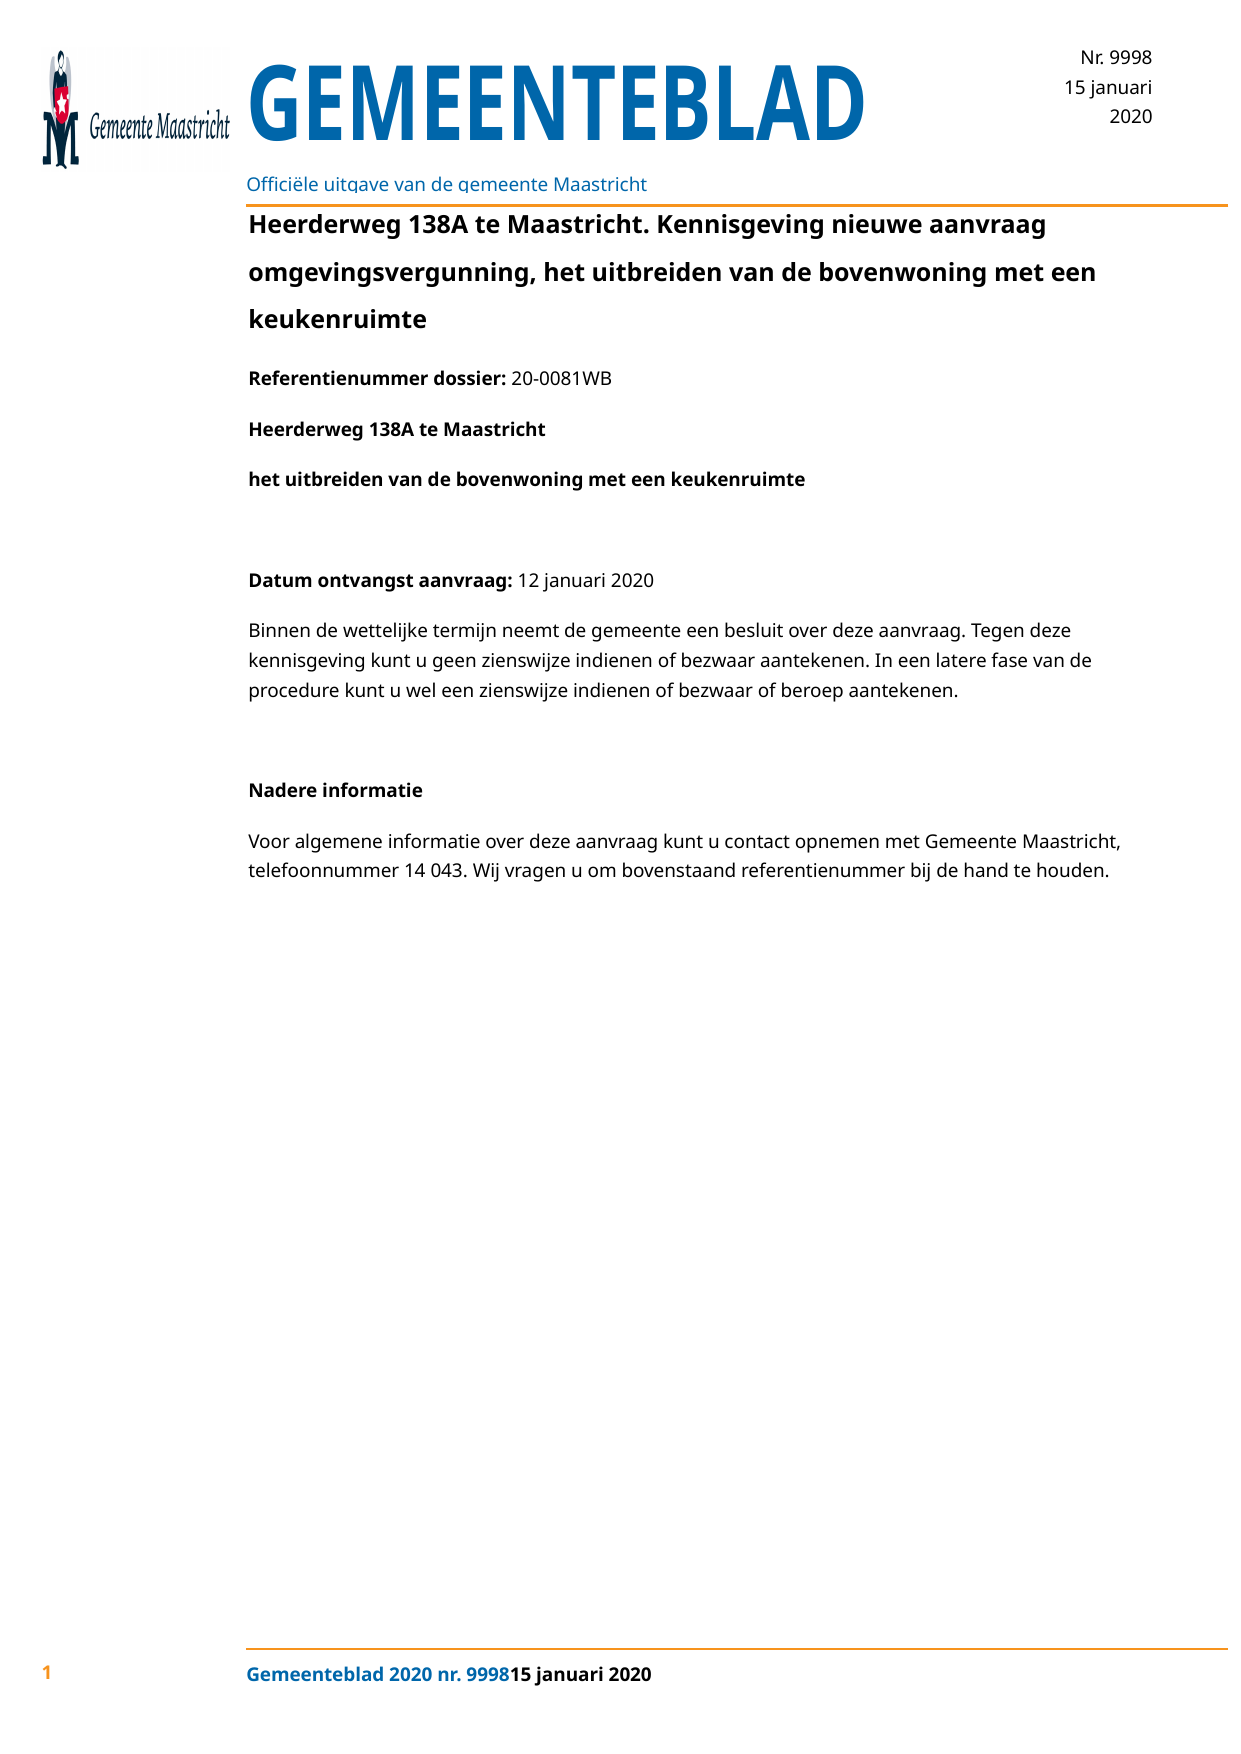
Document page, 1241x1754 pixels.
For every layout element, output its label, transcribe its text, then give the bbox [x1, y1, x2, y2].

text Heerderweg 138A te Maastricht [248, 416, 1152, 442]
text het uitbreiden van de bovenwoning met een keukenruimte [248, 466, 1152, 492]
text Heerderweg 138A te Maastricht. Kennisgeving nieuwe aanvraag omgevingsvergunning, het uitbreiden van de bovenwoning met een keukenruimte [248, 207, 1152, 336]
text Nadere informatie [248, 778, 1152, 803]
text Binnen de wettelijke termijn neemt de gemeente een besluit over deze aanvraag. Tegen deze kennisgeving kunt u geen zienswijze indienen of bezwaar aantekenen. In een latere fase van de procedure kunt u wel een zienswijze indienen of bezwaar of beroep aantekenen. [248, 618, 1152, 702]
text Voor algemene informatie over deze aanvraag kunt u contact opnemen met Gemeente Maastricht, telefoonnummer 14 043. Wij vragen u om bovenstaand referentienummer bij de hand te houden. [248, 828, 1152, 883]
text Referentienummer dossier: 20-0081WB [248, 366, 1152, 391]
text Datum ontvangst aanvraag: 12 januari 2020 [248, 567, 1152, 593]
picture [41, 47, 231, 172]
